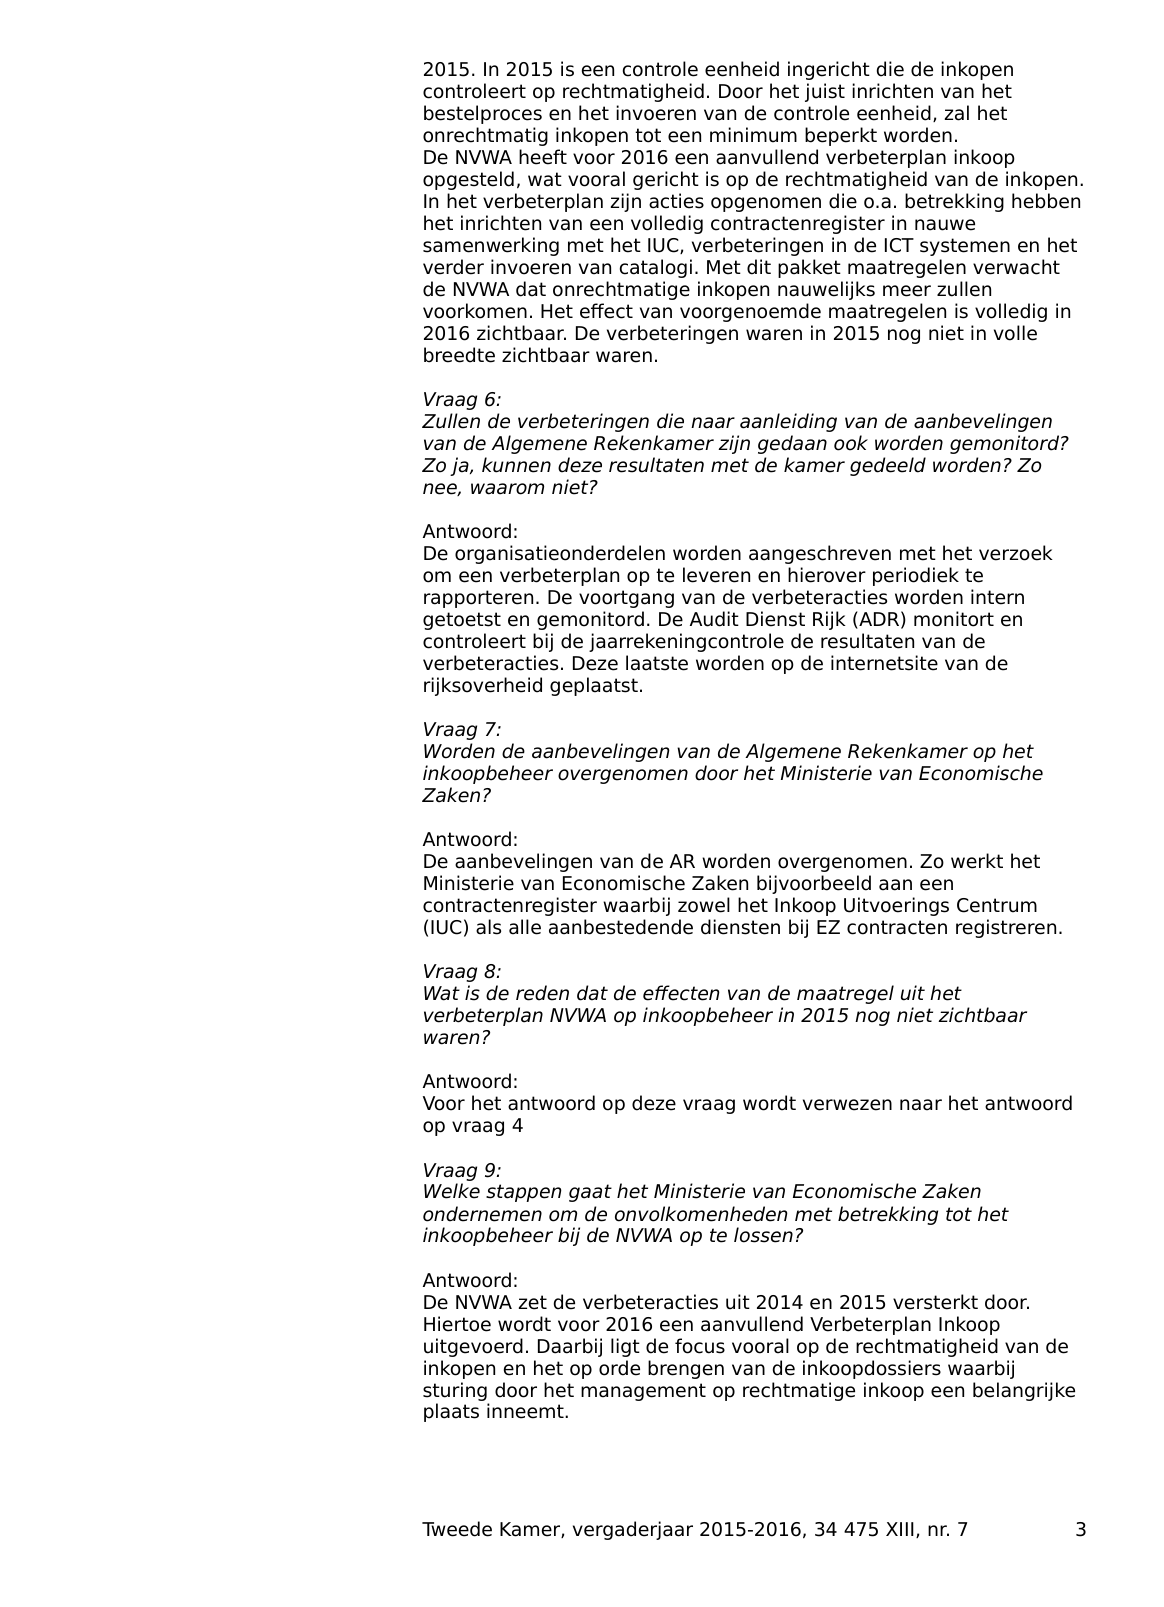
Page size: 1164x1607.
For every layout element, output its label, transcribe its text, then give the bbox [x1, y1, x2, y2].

text Antwoord: [422, 1269, 1087, 1292]
text Voor het antwoord op deze vraag wordt verwezen naar het antwoord op vraag 4 [422, 1093, 1087, 1137]
text Antwoord: [422, 829, 1087, 851]
text Worden de aanbevelingen van de Algemene Rekenkamer op het inkoopbeheer overgenomen door het Ministerie van Economische Zaken? [422, 741, 1087, 807]
text Vraag 9: [422, 1159, 1087, 1181]
text Zullen de verbeteringen die naar aanleiding van de aanbevelingen van de Algemene Rekenkamer zijn gedaan ook worden gemonitord? Zo ja, kunnen deze resultaten met de kamer gedeeld worden? Zo nee, waarom niet? [422, 411, 1087, 499]
text De NVWA zet de verbeteracties uit 2014 en 2015 versterkt door. Hiertoe wordt voor 2016 een aanvullend Verbeterplan Inkoop uitgevoerd. Daarbij ligt de focus vooral op de rechtmatigheid van de inkopen en het op orde brengen van de inkoopdossiers waarbij sturing door het management op rechtmatige inkoop een belangrijke plaats inneemt. [422, 1292, 1087, 1423]
text De aanbevelingen van de AR worden overgenomen. Zo werkt het Ministerie van Economische Zaken bijvoorbeeld aan een contractenregister waarbij zowel het Inkoop Uitvoerings Centrum (IUC) als alle aanbestedende diensten bij EZ contracten registreren. [422, 851, 1087, 939]
text De organisatieonderdelen worden aangeschreven met het verzoek om een verbeterplan op te leveren en hierover periodiek te rapporteren. De voortgang van de verbeteracties worden intern getoetst en gemonitord. De Audit Dienst Rijk (ADR) monitort en controleert bij de jaarrekeningcontrole de resultaten van de verbeteracties. Deze laatste worden op de internetsite van de rijksoverheid geplaatst. [422, 543, 1087, 697]
text Vraag 6: [422, 389, 1087, 411]
text 2015. In 2015 is een controle eenheid ingericht die de inkopen controleert op rechtmatigheid. Door het juist inrichten van het bestelproces en het invoeren van de controle eenheid, zal het onrechtmatig inkopen tot een minimum beperkt worden. [422, 59, 1087, 147]
text Antwoord: [422, 1071, 1087, 1093]
text Vraag 7: [422, 719, 1087, 741]
text Welke stappen gaat het Ministerie van Economische Zaken ondernemen om de onvolkomenheden met betrekking tot het inkoopbeheer bij de NVWA op te lossen? [422, 1181, 1087, 1247]
text Vraag 8: [422, 961, 1087, 983]
text De NVWA heeft voor 2016 een aanvullend verbeterplan inkoop opgesteld, wat vooral gericht is op de rechtmatigheid van de inkopen. In het verbeterplan zijn acties opgenomen die o.a. betrekking hebben het inrichten van een volledig contractenregister in nauwe samenwerking met het IUC, verbeteringen in de ICT systemen en het verder invoeren van catalogi. Met dit pakket maatregelen verwacht de NVWA dat onrechtmatige inkopen nauwelijks meer zullen voorkomen. Het effect van voorgenoemde maatregelen is volledig in 2016 zichtbaar. De verbeteringen waren in 2015 nog niet in volle breedte zichtbaar waren. [422, 147, 1087, 367]
text Wat is de reden dat de effecten van de maatregel uit het verbeterplan NVWA op inkoopbeheer in 2015 nog niet zichtbaar waren? [422, 983, 1087, 1049]
text Antwoord: [422, 521, 1087, 543]
